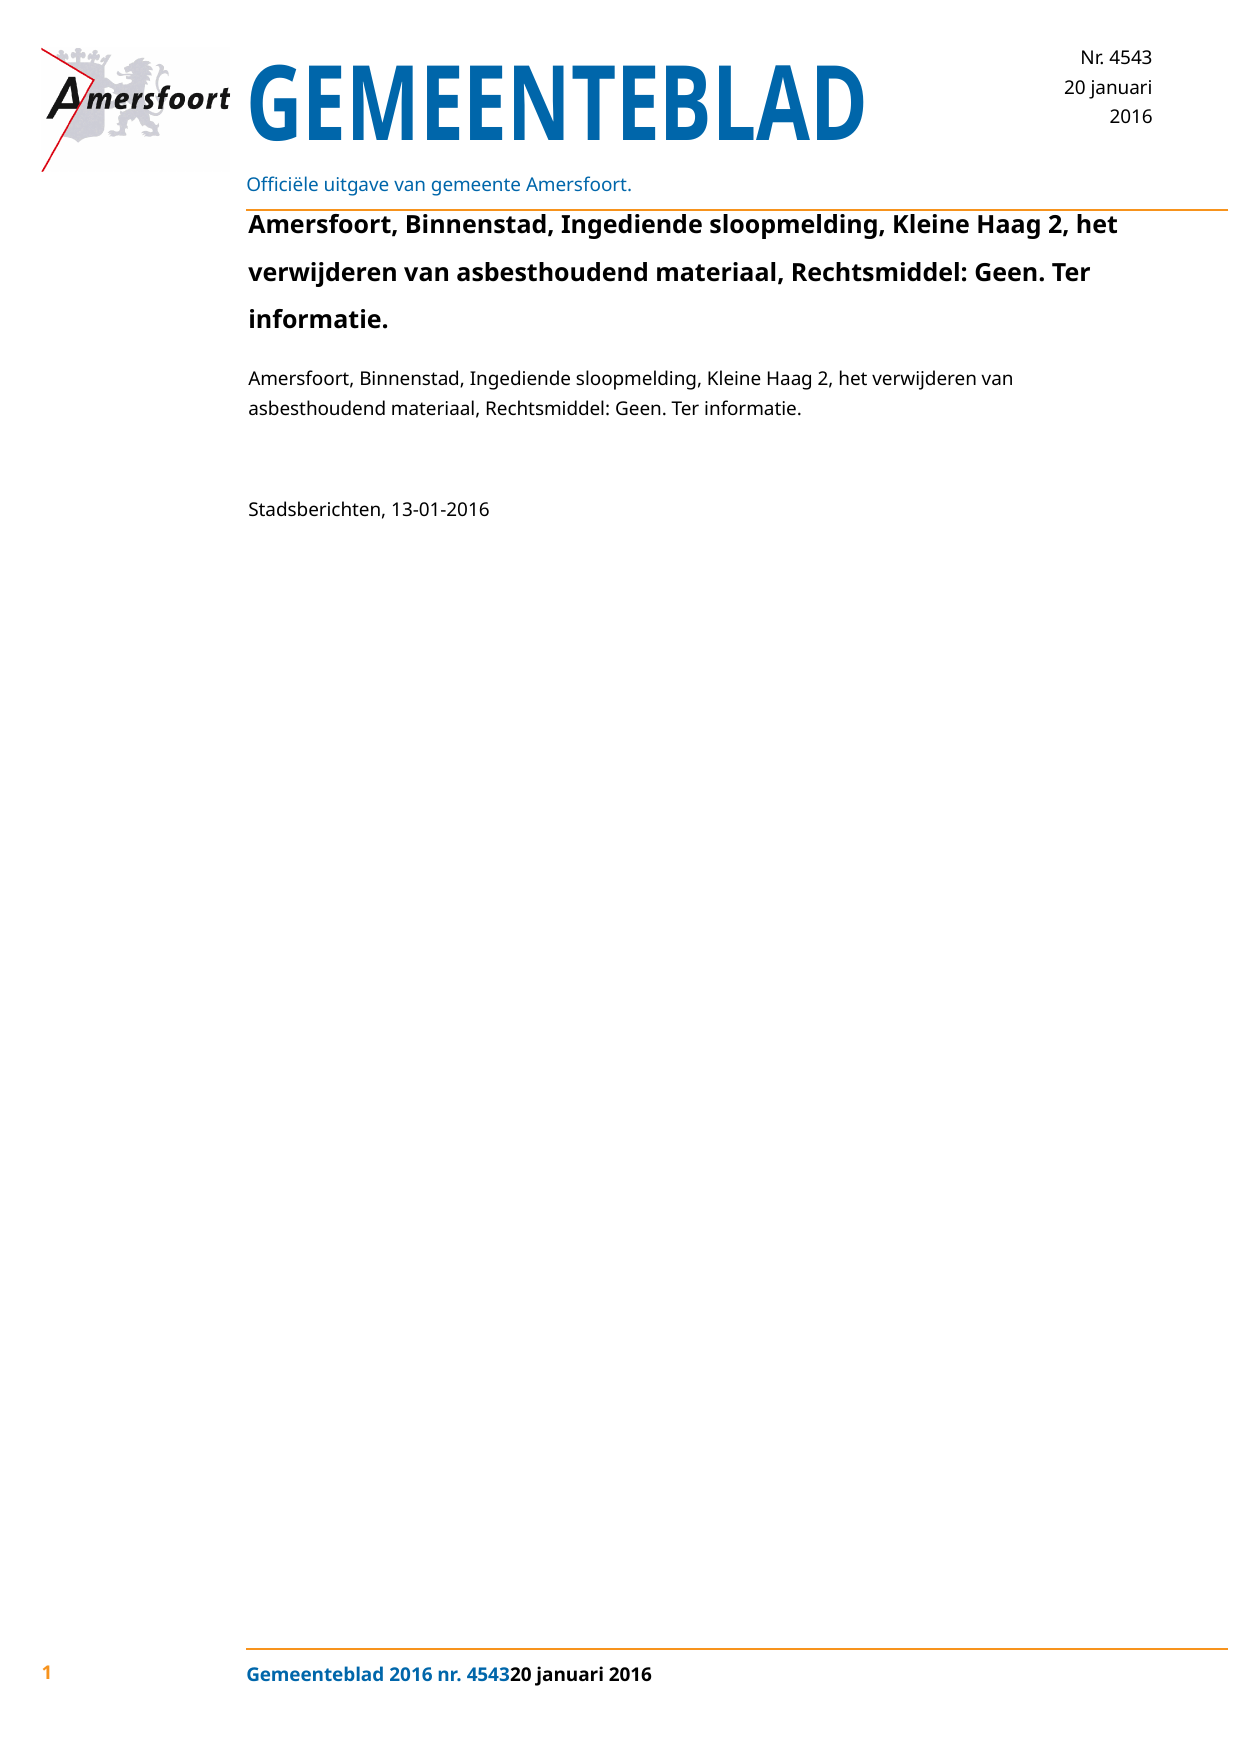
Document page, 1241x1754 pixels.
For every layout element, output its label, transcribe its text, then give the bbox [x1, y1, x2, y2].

picture [41, 47, 231, 172]
text Stadsberichten, 13-01-2016 [248, 496, 1152, 522]
text Amersfoort, Binnenstad, Ingediende sloopmelding, Kleine Haag 2, het verwijderen van asbesthoudend materiaal, Rechtsmiddel: Geen. Ter informatie. [248, 366, 1152, 421]
text Amersfoort, Binnenstad, Ingediende sloopmelding, Kleine Haag 2, het verwijderen van asbesthoudend materiaal, Rechtsmiddel: Geen. Ter informatie. [248, 211, 1152, 336]
